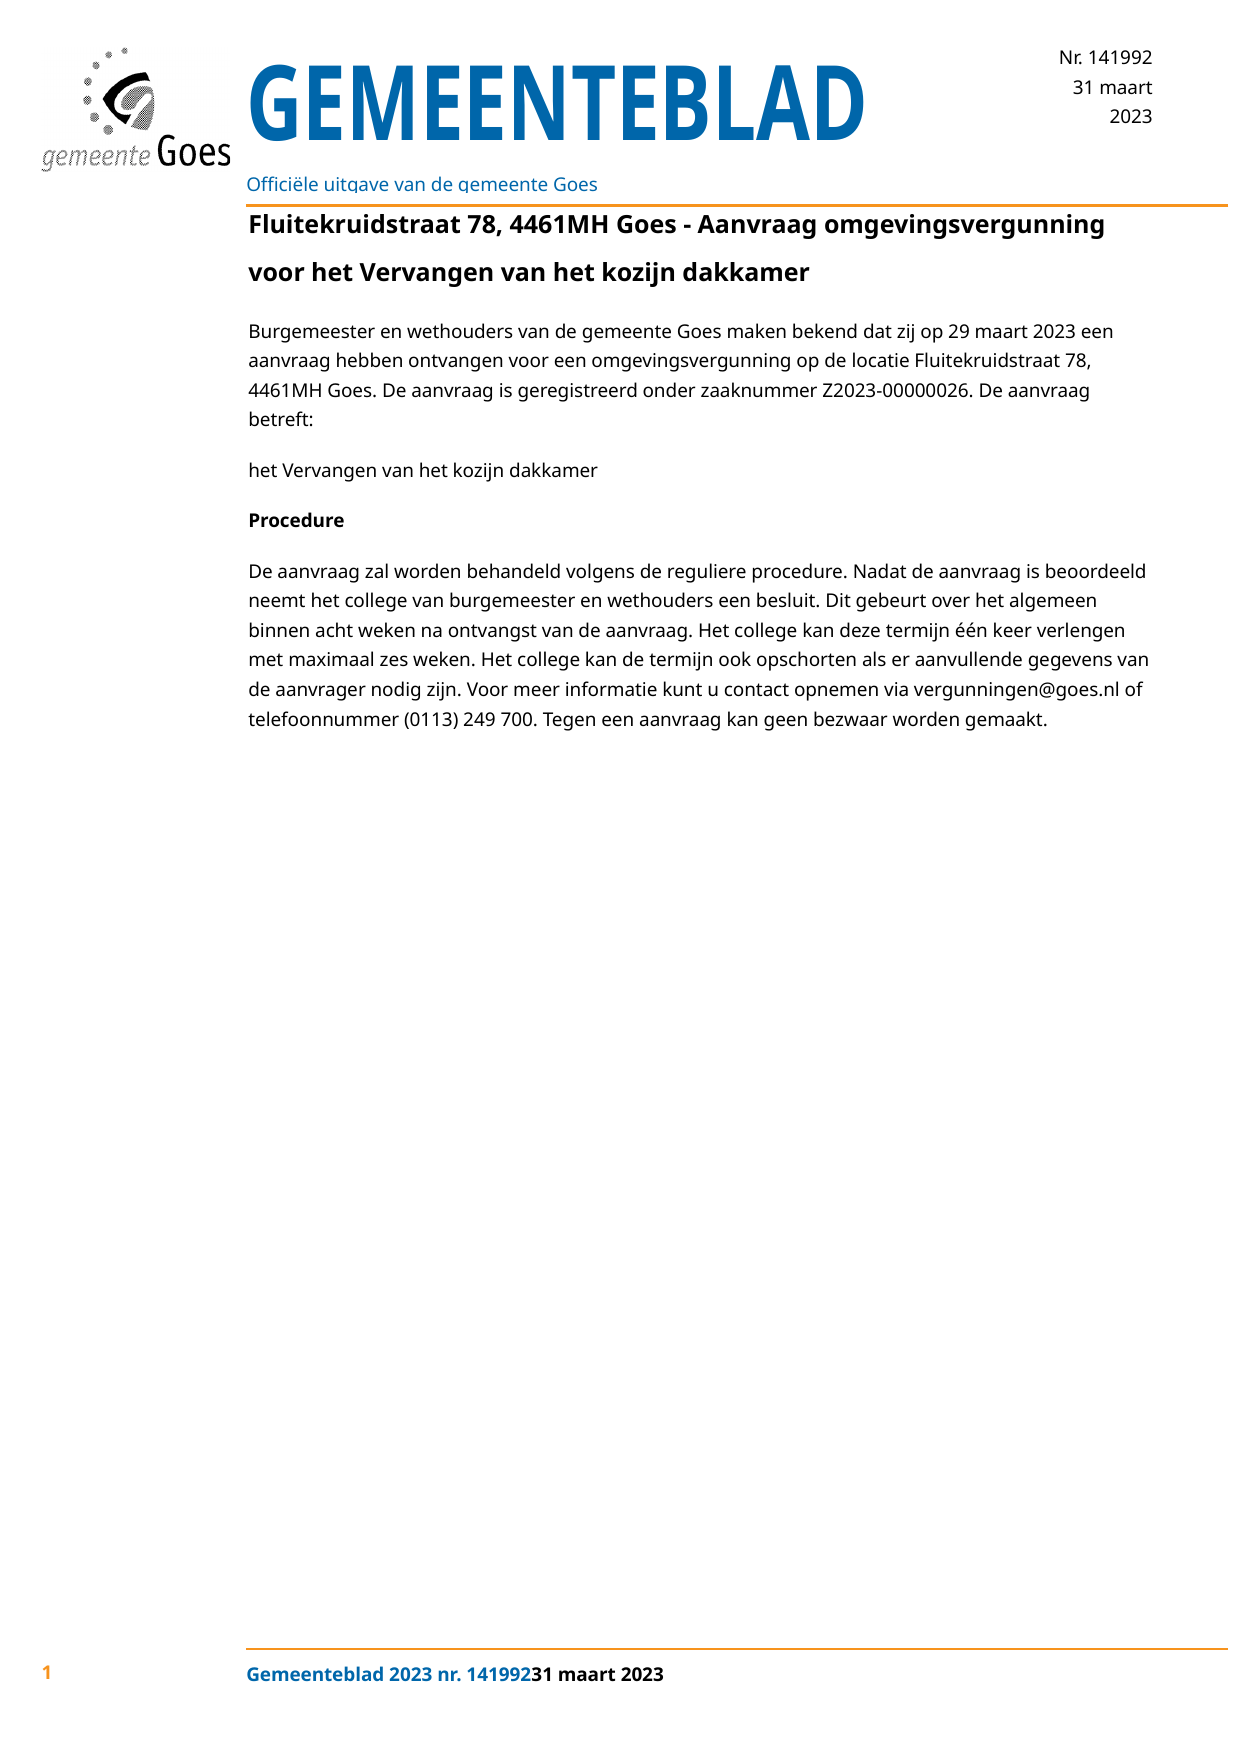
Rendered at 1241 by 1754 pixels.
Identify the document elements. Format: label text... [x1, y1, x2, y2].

picture [41, 47, 231, 172]
text De aanvraag zal worden behandeld volgens de reguliere procedure. Nadat de aanvraag is beoordeeld neemt het college van burgemeester en wethouders een besluit. Dit gebeurt over het algemeen binnen acht weken na ontvangst van de aanvraag. Het college kan deze termijn één keer verlengen met maximaal zes weken. Het college kan de termijn ook opschorten als er aanvullende gegevens van de aanvrager nodig zijn. Voor meer informatie kunt u contact opnemen via vergunningen@goes.nl of telefoonnummer (0113) 249 700. Tegen een aanvraag kan geen bezwaar worden gemaakt. [248, 558, 1152, 732]
text Procedure [248, 507, 1152, 533]
text het Vervangen van het kozijn dakkamer [248, 457, 1152, 483]
text Fluitekruidstraat 78, 4461MH Goes - Aanvraag omgevingsvergunning voor het Vervangen van het kozijn dakkamer [248, 207, 1152, 288]
text Burgemeester en wethouders van de gemeente Goes maken bekend dat zij op 29 maart 2023 een aanvraag hebben ontvangen voor een omgevingsvergunning op de locatie Fluitekruidstraat 78, 4461MH Goes. De aanvraag is geregistreerd onder zaaknummer Z2023-00000026. De aanvraag betreft: [248, 318, 1152, 432]
